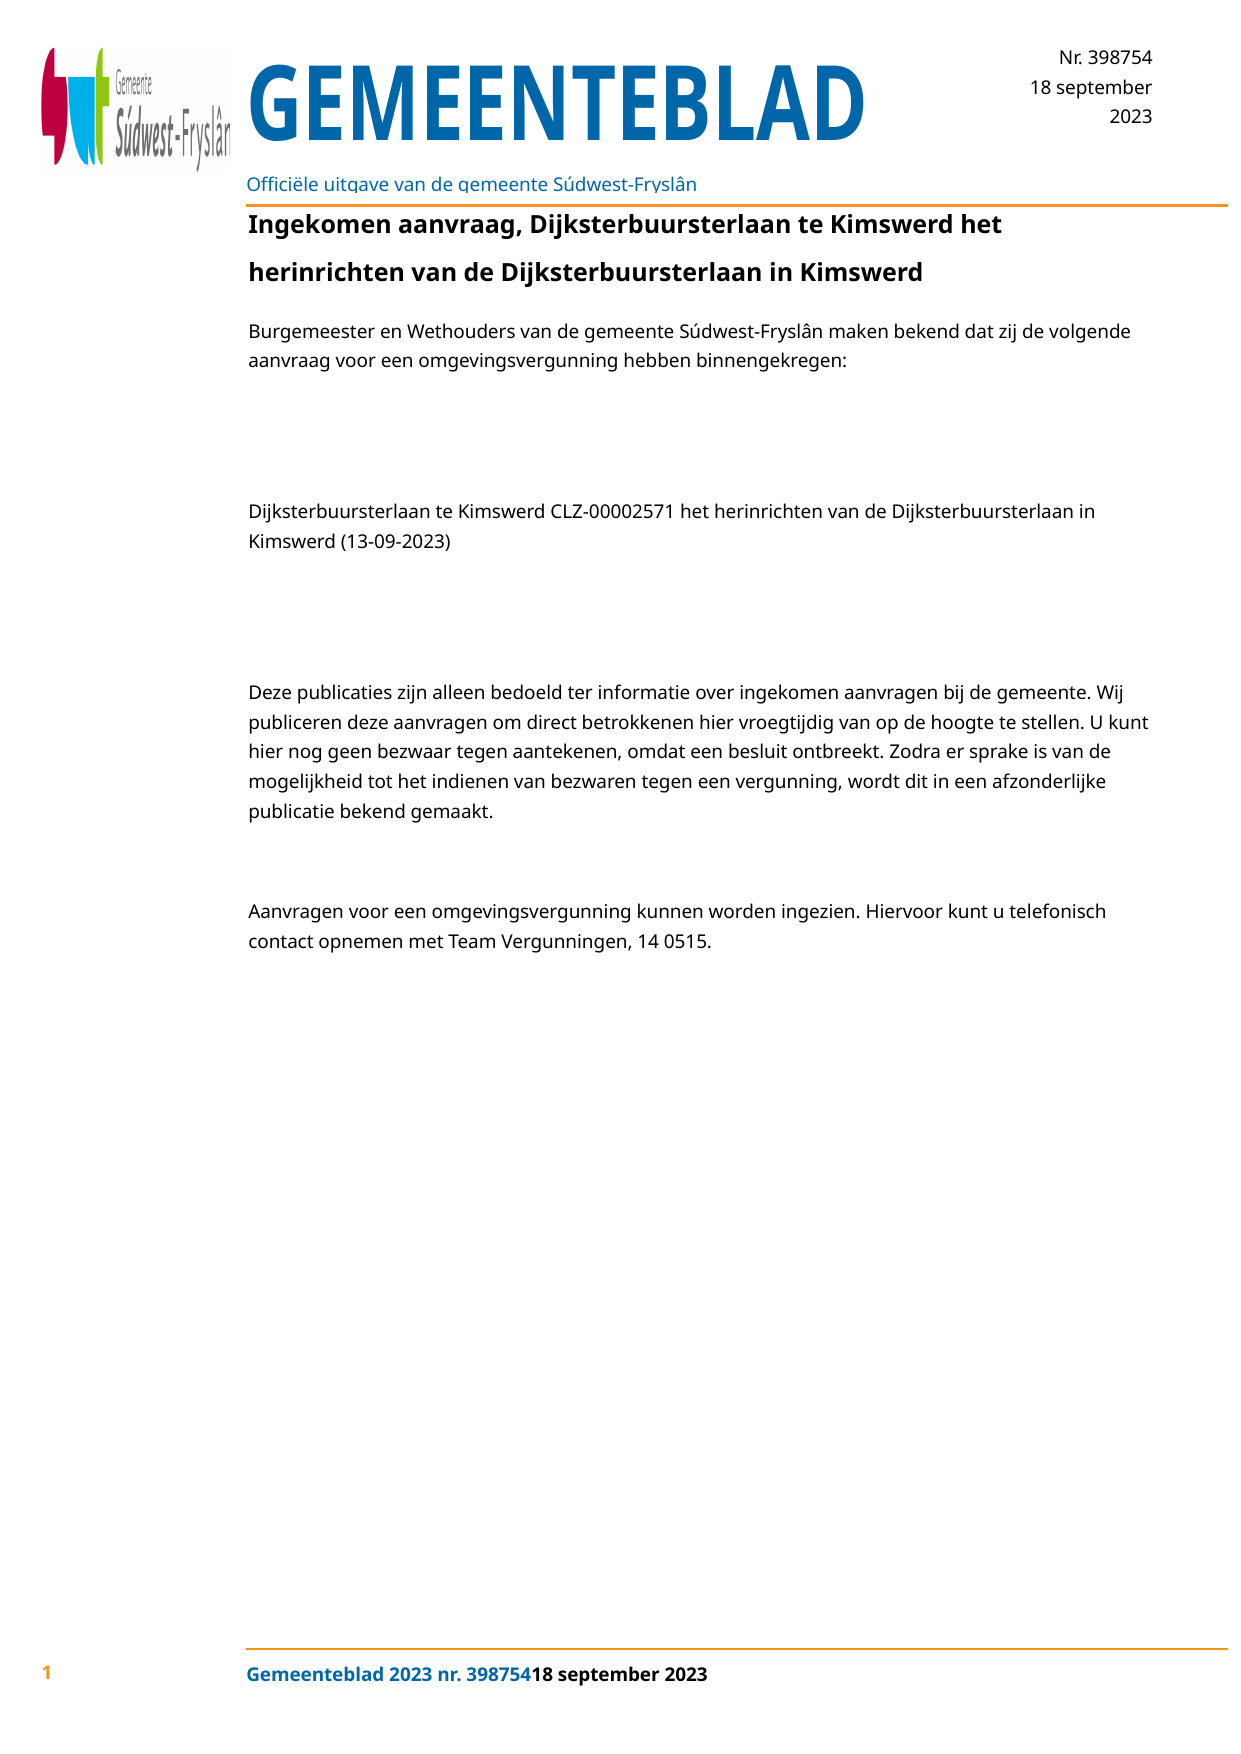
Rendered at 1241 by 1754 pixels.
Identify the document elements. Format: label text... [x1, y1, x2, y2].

text Ingekomen aanvraag, Dijksterbuursterlaan te Kimswerd het herinrichten van de Dijksterbuursterlaan in Kimswerd [248, 207, 1152, 288]
text Burgemeester en Wethouders van de gemeente Súdwest-Fryslân maken bekend dat zij de volgende aanvraag voor een omgevingsvergunning hebben binnengekregen: [248, 318, 1152, 373]
text Aanvragen voor een omgevingsvergunning kunnen worden ingezien. Hiervoor kunt u telefonisch contact opnemen met Team Vergunningen, 14 0515. [248, 899, 1152, 954]
text Deze publicaties zijn alleen bedoeld ter informatie over ingekomen aanvragen bij de gemeente. Wij publiceren deze aanvragen om direct betrokkenen hier vroegtijdig van op de hoogte te stellen. U kunt hier nog geen bezwaar tegen aantekenen, omdat een besluit ontbreekt. Zodra er sprake is van de mogelijkheid tot het indienen van bezwaren tegen een vergunning, wordt dit in een afzonderlijke publicatie bekend gemaakt. [248, 679, 1152, 824]
text Dijksterbuursterlaan te Kimswerd CLZ-00002571 het herinrichten van de Dijksterbuursterlaan in Kimswerd (13-09-2023) [248, 499, 1152, 554]
picture [41, 47, 231, 172]
